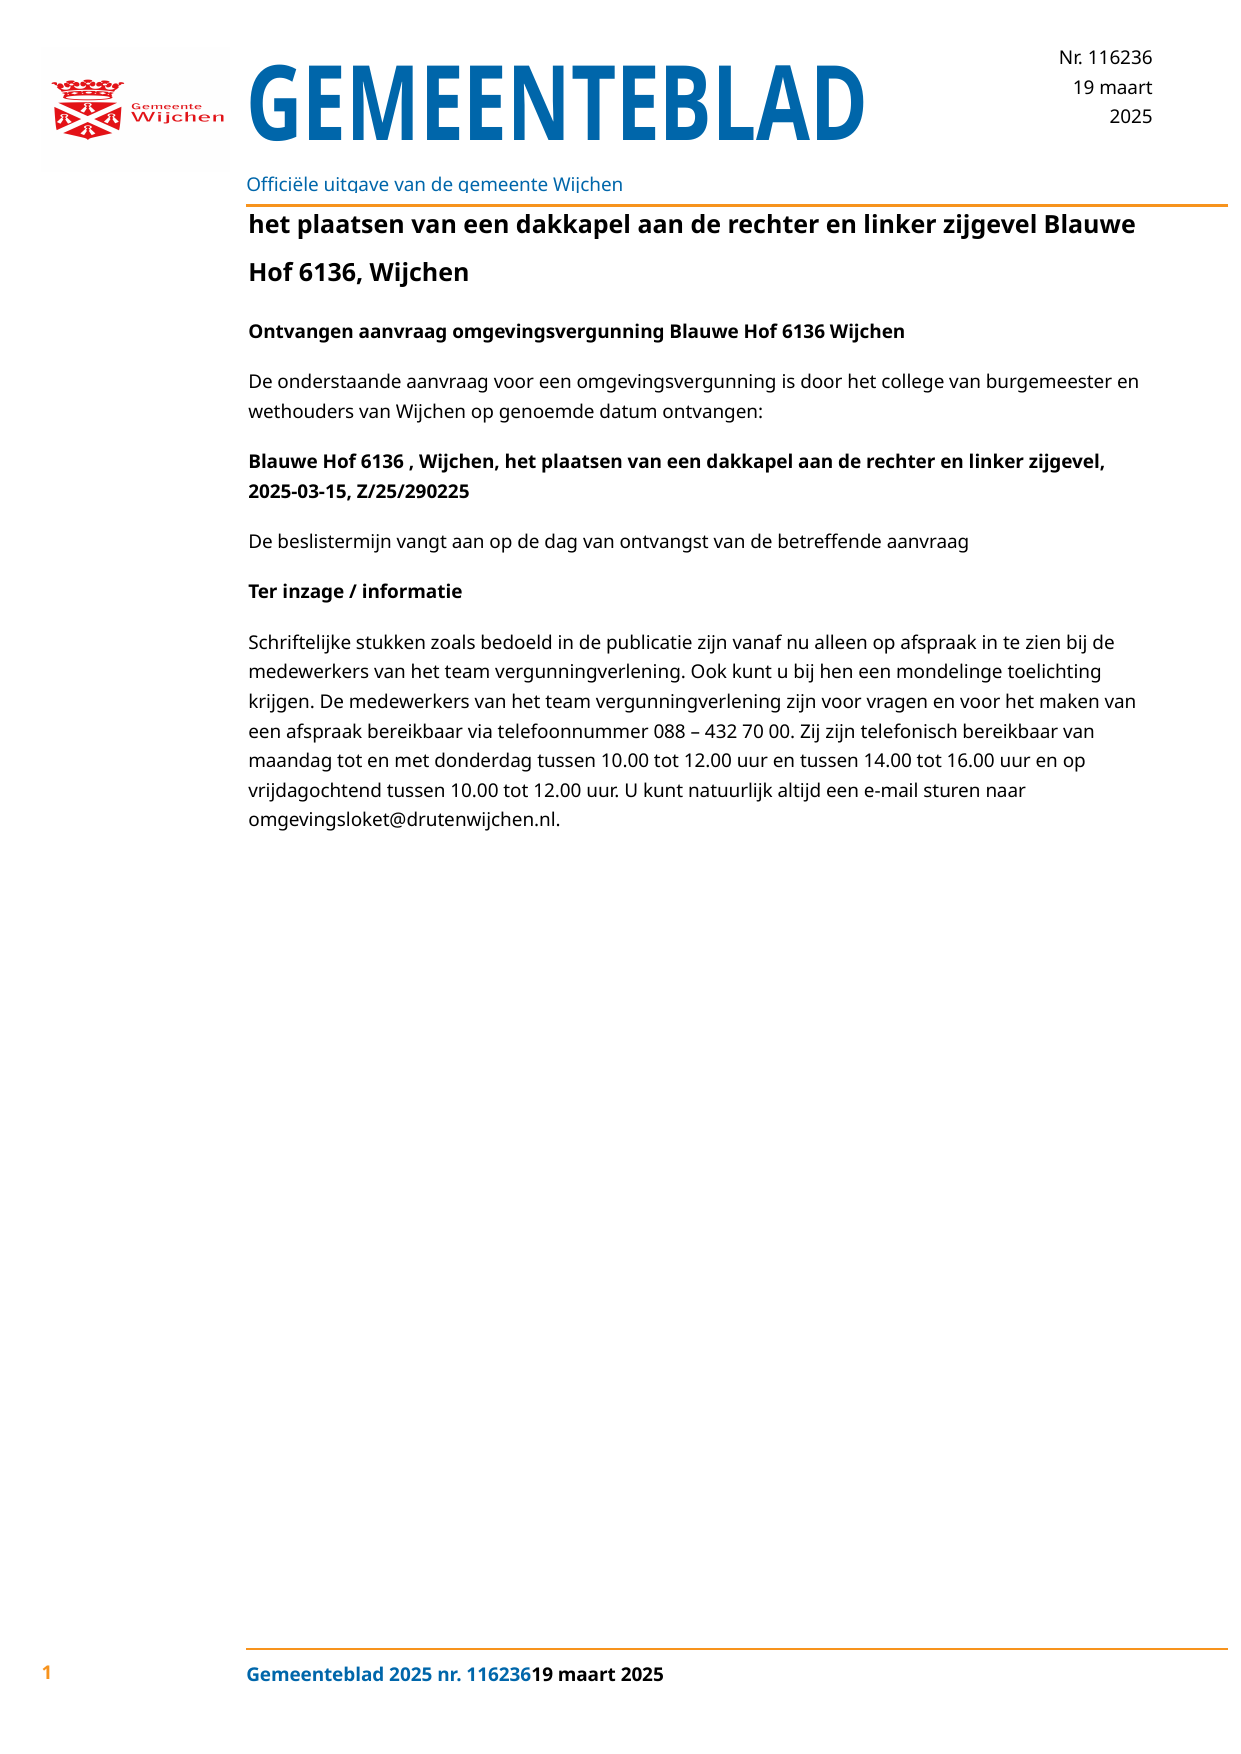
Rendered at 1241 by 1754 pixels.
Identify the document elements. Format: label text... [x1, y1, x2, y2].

text Ter inzage / informatie [248, 579, 1152, 604]
text Ontvangen aanvraag omgevingsvergunning Blauwe Hof 6136 Wijchen [248, 318, 1152, 344]
text De beslistermijn vangt aan op de dag van ontvangst van de betreffende aanvraag [248, 528, 1152, 554]
text Blauwe Hof 6136 , Wijchen, het plaatsen van een dakkapel aan de rechter en linker zijgevel, 2025-03-15, Z/25/290225 [248, 448, 1152, 504]
picture [41, 47, 231, 172]
text het plaatsen van een dakkapel aan de rechter en linker zijgevel Blauwe Hof 6136, Wijchen [248, 207, 1152, 288]
text De onderstaande aanvraag voor een omgevingsvergunning is door het college van burgemeester en wethouders van Wijchen op genoemde datum ontvangen: [248, 368, 1152, 424]
text Schriftelijke stukken zoals bedoeld in de publicatie zijn vanaf nu alleen op afspraak in te zien bij de medewerkers van het team vergunningverlening. Ook kunt u bij hen een mondelinge toelichting krijgen. De medewerkers van het team vergunningverlening zijn voor vragen en voor het maken van een afspraak bereikbaar via telefoonnummer 088 – 432 70 00. Zij zijn telefonisch bereikbaar van maandag tot en met donderdag tussen 10.00 tot 12.00 uur en tussen 14.00 tot 16.00 uur en op vrijdagochtend tussen 10.00 tot 12.00 uur. U kunt natuurlijk altijd een e-mail sturen naar omgevingsloket@drutenwijchen.nl. [248, 629, 1152, 832]
